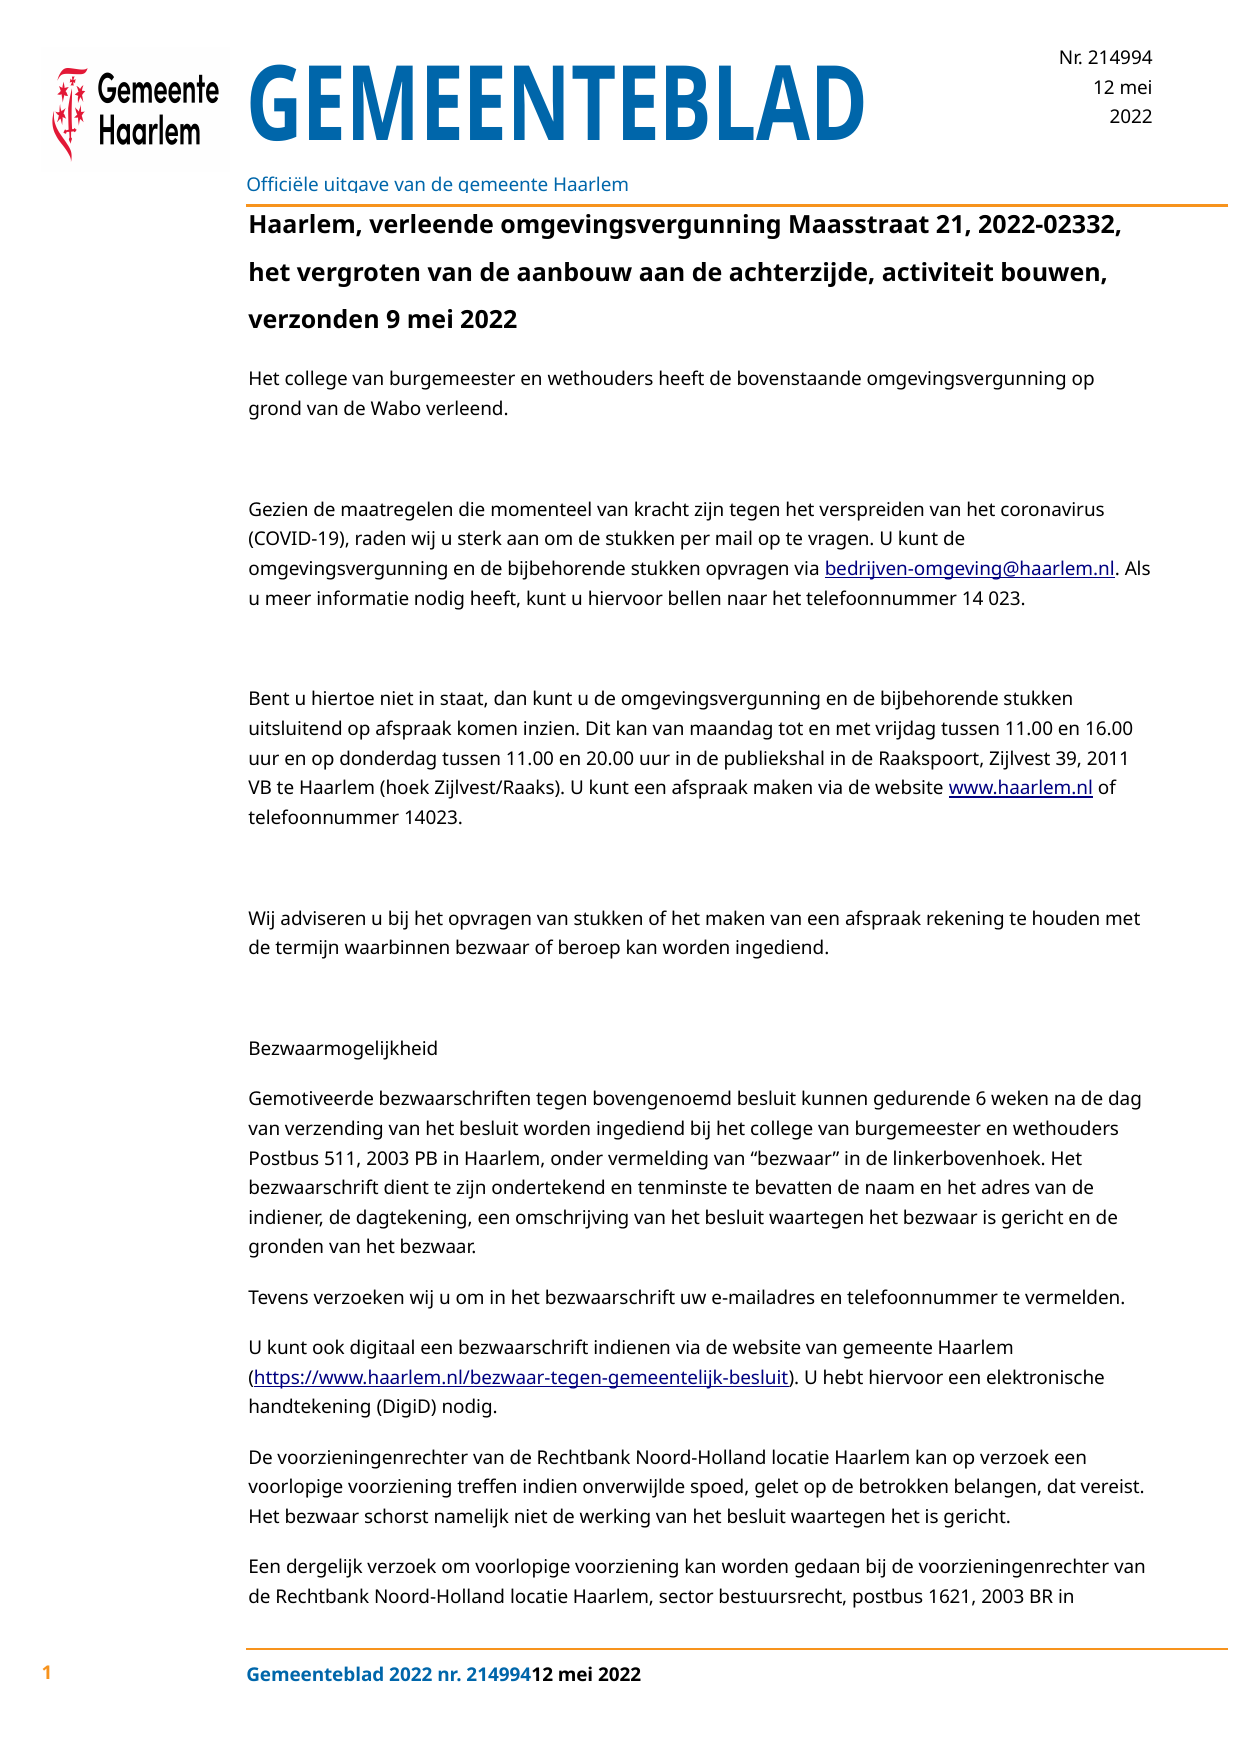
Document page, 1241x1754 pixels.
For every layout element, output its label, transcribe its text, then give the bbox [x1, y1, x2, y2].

text Haarlem, verleende omgevingsvergunning Maasstraat 21, 2022-02332, het vergroten van de aanbouw aan de achterzijde, activiteit bouwen, verzonden 9 mei 2022 [248, 207, 1152, 336]
picture [41, 47, 231, 172]
text Gemotiveerde bezwaarschriften tegen bovengenoemd besluit kunnen gedurende 6 weken na de dag van verzending van het besluit worden ingediend bij het college van burgemeester en wethouders Postbus 511, 2003 PB in Haarlem, onder vermelding van “bezwaar” in de linkerbovenhoek. Het bezwaarschrift dient te zijn ondertekend en tenminste te bevatten de naam en het adres van de indiener, de dagtekening, een omschrijving van het besluit waartegen het bezwaar is gericht en de gronden van het bezwaar. [248, 1086, 1152, 1259]
text Bent u hiertoe niet in staat, dan kunt u de omgevingsvergunning en de bijbehorende stukken uitsluitend op afspraak komen inzien. Dit kan van maandag tot en met vrijdag tussen 11.00 en 16.00 uur en op donderdag tussen 11.00 en 20.00 uur in de publiekshal in de Raakspoort, Zijlvest 39, 2011 VB te Haarlem (hoek Zijlvest/Raaks). U kunt een afspraak maken via de website www.haarlem.nl of telefoonnummer 14023. [248, 686, 1152, 829]
text Tevens verzoeken wij u om in het bezwaarschrift uw e-mailadres en telefoonnummer te vermelden. [248, 1284, 1152, 1309]
text Bezwaarmogelijkheid [248, 1035, 1152, 1061]
text Een dergelijk verzoek om voorlopige voorziening kan worden gedaan bij de voorzieningenrechter van de Rechtbank Noord-Holland locatie Haarlem, sector bestuursrecht, postbus 1621, 2003 BR in [248, 1553, 1152, 1609]
text De voorzieningenrechter van de Rechtbank Noord-Holland locatie Haarlem kan op verzoek een voorlopige voorziening treffen indien onverwijlde spoed, gelet op de betrokken belangen, dat vereist. Het bezwaar schorst namelijk niet de werking van het besluit waartegen het is gericht. [248, 1444, 1152, 1529]
text U kunt ook digitaal een bezwaarschrift indienen via de website van gemeente Haarlem (https://www.haarlem.nl/bezwaar-tegen-gemeentelijk-besluit). U hebt hiervoor een elektronische handtekening (DigiD) nodig. [248, 1334, 1152, 1419]
text Wij adviseren u bij het opvragen van stukken of het maken van een afspraak rekening te houden met de termijn waarbinnen bezwaar of beroep kan worden ingediend. [248, 905, 1152, 960]
text Het college van burgemeester en wethouders heeft de bovenstaande omgevingsvergunning op grond van de Wabo verleend. [248, 366, 1152, 421]
text Gezien de maatregelen die momenteel van kracht zijn tegen het verspreiden van het coronavirus (COVID-19), raden wij u sterk aan om de stukken per mail op te vragen. U kunt de omgevingsvergunning en de bijbehorende stukken opvragen via bedrijven-omgeving@haarlem.nl. Als u meer informatie nodig heeft, kunt u hiervoor bellen naar het telefoonnummer 14 023. [248, 496, 1152, 610]
